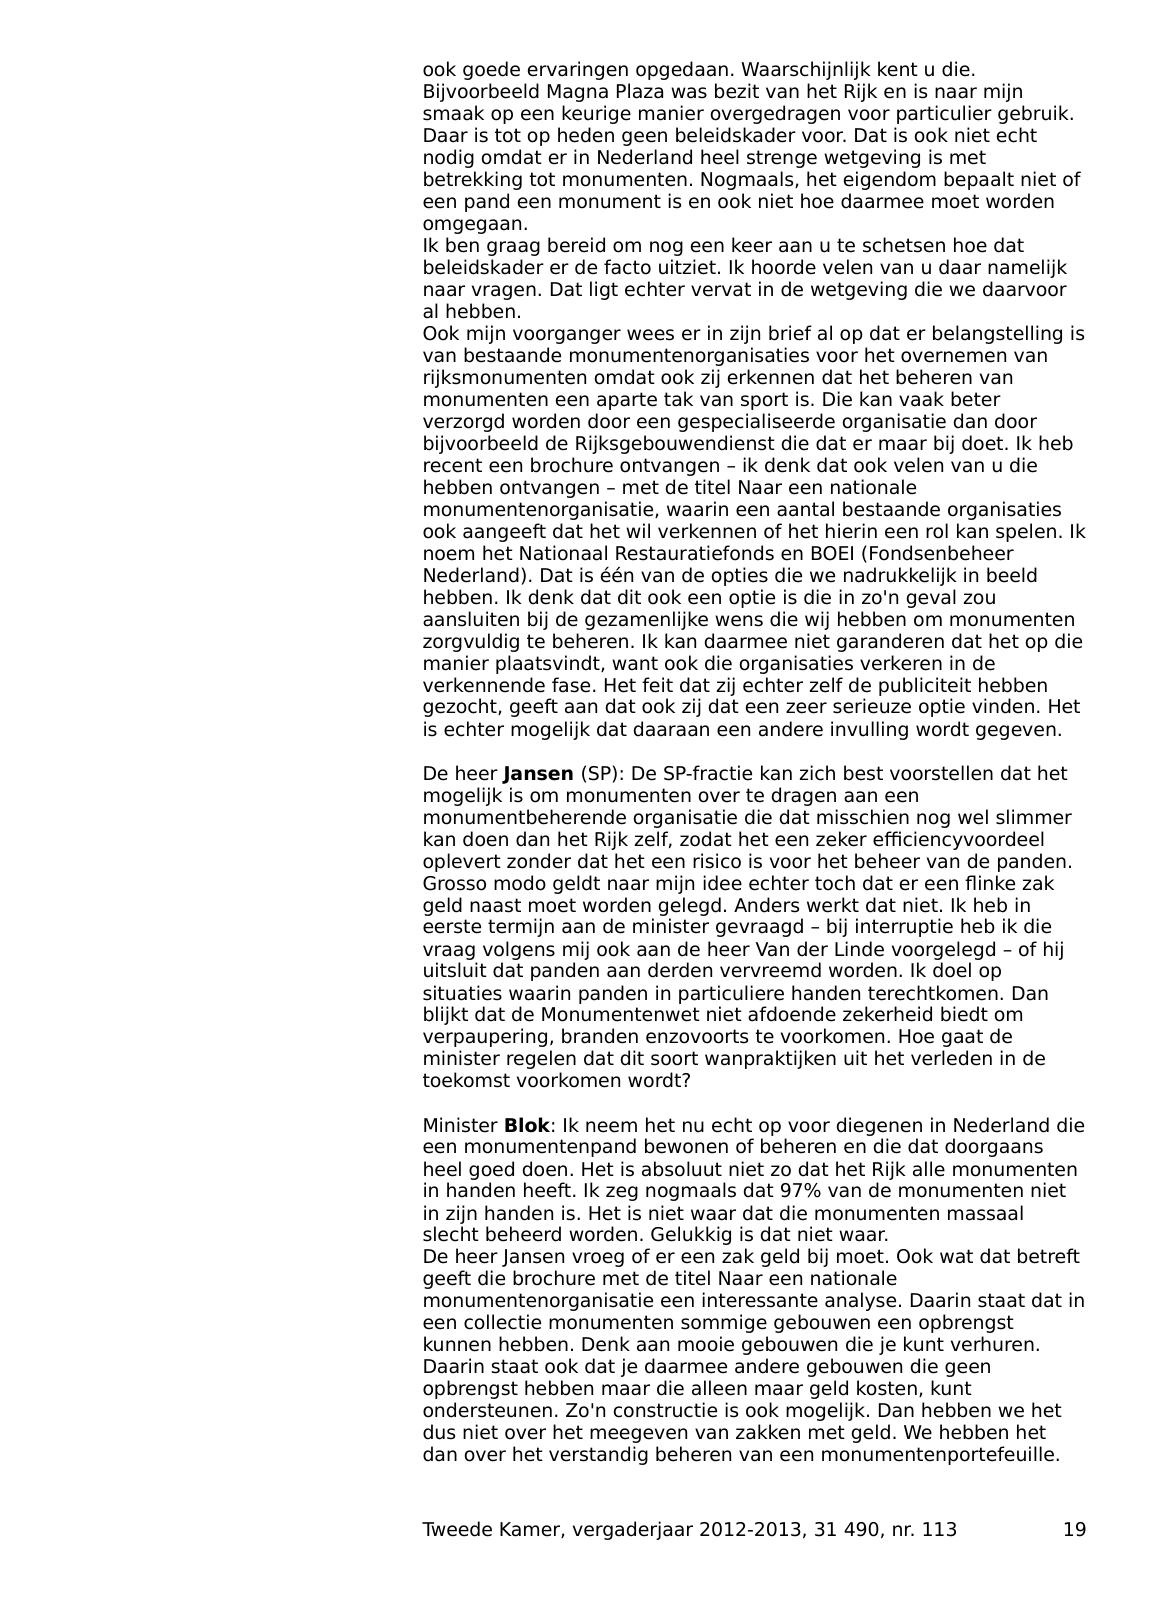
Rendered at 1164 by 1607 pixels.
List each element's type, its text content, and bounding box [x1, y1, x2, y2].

text Minister Blok: Ik neem het nu echt op voor diegenen in Nederland die een monumentenpand bewonen of beheren en die dat doorgaans heel goed doen. Het is absoluut niet zo dat het Rijk alle monumenten in handen heeft. Ik zeg nogmaals dat 97% van de monumenten niet in zijn handen is. Het is niet waar dat die monumenten massaal slecht beheerd worden. Gelukkig is dat niet waar. [422, 1114, 1087, 1246]
text Ik ben graag bereid om nog een keer aan u te schetsen hoe dat beleidskader er de facto uitziet. Ik hoorde velen van u daar namelijk naar vragen. Dat ligt echter vervat in de wetgeving die we daarvoor al hebben. [422, 235, 1087, 323]
text De heer Jansen (SP): De SP-fractie kan zich best voorstellen dat het mogelijk is om monumenten over te dragen aan een monumentbeherende organisatie die dat misschien nog wel slimmer kan doen dan het Rijk zelf, zodat het een zeker efficiencyvoordeel oplevert zonder dat het een risico is voor het beheer van de panden. Grosso modo geldt naar mijn idee echter toch dat er een flinke zak geld naast moet worden gelegd. Anders werkt dat niet. Ik heb in eerste termijn aan de minister gevraagd – bij interruptie heb ik die vraag volgens mij ook aan de heer Van der Linde voorgelegd – of hij uitsluit dat panden aan derden vervreemd worden. Ik doel op situaties waarin panden in particuliere handen terechtkomen. Dan blijkt dat de Monumentenwet niet afdoende zekerheid biedt om verpaupering, branden enzovoorts te voorkomen. Hoe gaat de minister regelen dat dit soort wanpraktijken uit het verleden in de toekomst voorkomen wordt? [422, 763, 1087, 1092]
text ook goede ervaringen opgedaan. Waarschijnlijk kent u die. Bijvoorbeeld Magna Plaza was bezit van het Rijk en is naar mijn smaak op een keurige manier overgedragen voor particulier gebruik. Daar is tot op heden geen beleidskader voor. Dat is ook niet echt nodig omdat er in Nederland heel strenge wetgeving is met betrekking tot monumenten. Nogmaals, het eigendom bepaalt niet of een pand een monument is en ook niet hoe daarmee moet worden omgegaan. [422, 59, 1087, 235]
text Ook mijn voorganger wees er in zijn brief al op dat er belangstelling is van bestaande monumentenorganisaties voor het overnemen van rijksmonumenten omdat ook zij erkennen dat het beheren van monumenten een aparte tak van sport is. Die kan vaak beter verzorgd worden door een gespecialiseerde organisatie dan door bijvoorbeeld de Rijksgebouwendienst die dat er maar bij doet. Ik heb recent een brochure ontvangen – ik denk dat ook velen van u die hebben ontvangen – met de titel Naar een nationale monumentenorganisatie, waarin een aantal bestaande organisaties ook aangeeft dat het wil verkennen of het hierin een rol kan spelen. Ik noem het Nationaal Restauratiefonds en BOEI (Fondsenbeheer Nederland). Dat is één van de opties die we nadrukkelijk in beeld hebben. Ik denk dat dit ook een optie is die in zo'n geval zou aansluiten bij de gezamenlijke wens die wij hebben om monumenten zorgvuldig te beheren. Ik kan daarmee niet garanderen dat het op die manier plaatsvindt, want ook die organisaties verkeren in de verkennende fase. Het feit dat zij echter zelf de publiciteit hebben gezocht, geeft aan dat ook zij dat een zeer serieuze optie vinden. Het is echter mogelijk dat daaraan een andere invulling wordt gegeven. [422, 323, 1087, 740]
text De heer Jansen vroeg of er een zak geld bij moet. Ook wat dat betreft geeft die brochure met de titel Naar een nationale monumentenorganisatie een interessante analyse. Daarin staat dat in een collectie monumenten sommige gebouwen een opbrengst kunnen hebben. Denk aan mooie gebouwen die je kunt verhuren. Daarin staat ook dat je daarmee andere gebouwen die geen opbrengst hebben maar die alleen maar geld kosten, kunt ondersteunen. Zo'n constructie is ook mogelijk. Dan hebben we het dus niet over het meegeven van zakken met geld. We hebben het dan over het verstandig beheren van een monumentenportefeuille. [422, 1246, 1087, 1466]
